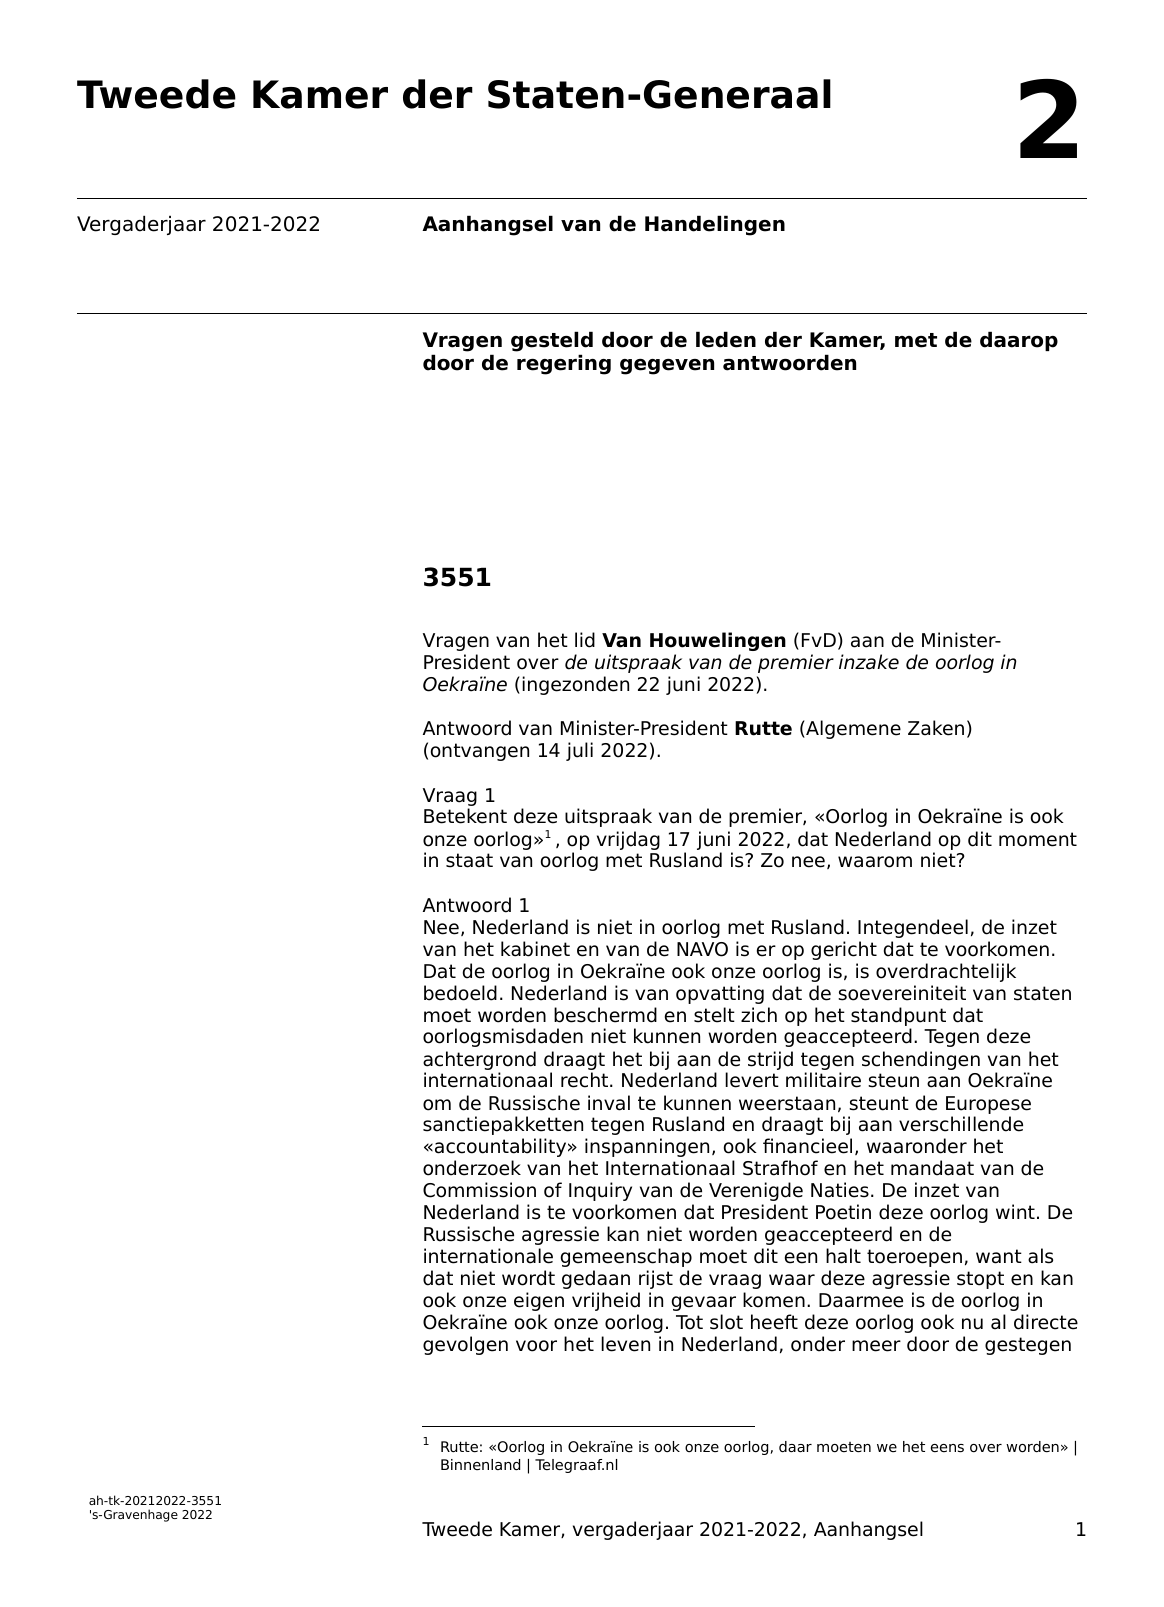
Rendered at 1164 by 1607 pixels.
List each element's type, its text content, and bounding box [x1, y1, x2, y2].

text Nee, Nederland is niet in oorlog met Rusland. Integendeel, de inzet van het kabinet en van de NAVO is er op gericht dat te voorkomen. Dat de oorlog in Oekraïne ook onze oorlog is, is overdrachtelijk bedoeld. Nederland is van opvatting dat de soevereiniteit van staten moet worden beschermd en stelt zich op het standpunt dat oorlogsmisdaden niet kunnen worden geaccepteerd. Tegen deze achtergrond draagt het bij aan de strijd tegen schendingen van het internationaal recht. Nederland levert militaire steun aan Oekraïne om de Russische inval te kunnen weerstaan, steunt de Europese sanctiepakketten tegen Rusland en draagt bij aan verschillende «accountability» inspanningen, ook financieel, waaronder het onderzoek van het Internationaal Strafhof en het mandaat van de Commission of Inquiry van de Verenigde Naties. De inzet van Nederland is te voorkomen dat President Poetin deze oorlog wint. De Russische agressie kan niet worden geaccepteerd en de internationale gemeenschap moet dit een halt toeroepen, want als dat niet wordt gedaan rijst de vraag waar deze agressie stopt en kan ook onze eigen vrijheid in gevaar komen. Daarmee is de oorlog in Oekraïne ook onze oorlog. Tot slot heeft deze oorlog ook nu al directe gevolgen voor het leven in Nederland, onder meer door de gestegen [422, 917, 1087, 1356]
table_header 2 [886, 59, 1087, 198]
table_cell Aanhangsel van de Handelingen [422, 199, 1087, 313]
text ah-tk-20212022-3551 [88, 1494, 323, 1508]
text Antwoord 1 [422, 894, 1087, 917]
table_cell [77, 314, 422, 375]
text 3551 [422, 563, 1087, 592]
text Rutte: «Oorlog in Oekraïne is ook onze oorlog, daar moeten we het eens over worden» | Binnenland | Telegraaf.nl [422, 1435, 1087, 1474]
text Betekent deze uitspraak van de premier, «Oorlog in Oekraïne is ook onze oorlog», op vrijdag 17 juni 2022, dat Nederland op dit moment in staat van oorlog met Rusland is? Zo nee, waarom niet? [422, 806, 1087, 872]
table_cell Vragen gesteld door de leden der Kamer, met de daarop door de regering gegeven antwoorden [422, 314, 1087, 375]
table_header Tweede Kamer der Staten-Generaal [77, 59, 886, 198]
text Vragen van het lid Van Houwelingen (FvD) aan de Minister-President over de uitspraak van de premier inzake de oorlog in Oekraïne (ingezonden 22 juni 2022). [422, 630, 1087, 696]
text 's-Gravenhage 2022 [88, 1508, 323, 1522]
text Antwoord van Minister-President Rutte (Algemene Zaken) (ontvangen 14 juli 2022). [422, 718, 1087, 762]
table_cell Vergaderjaar 2021-2022 [77, 199, 422, 313]
text Vraag 1 [422, 784, 1087, 806]
